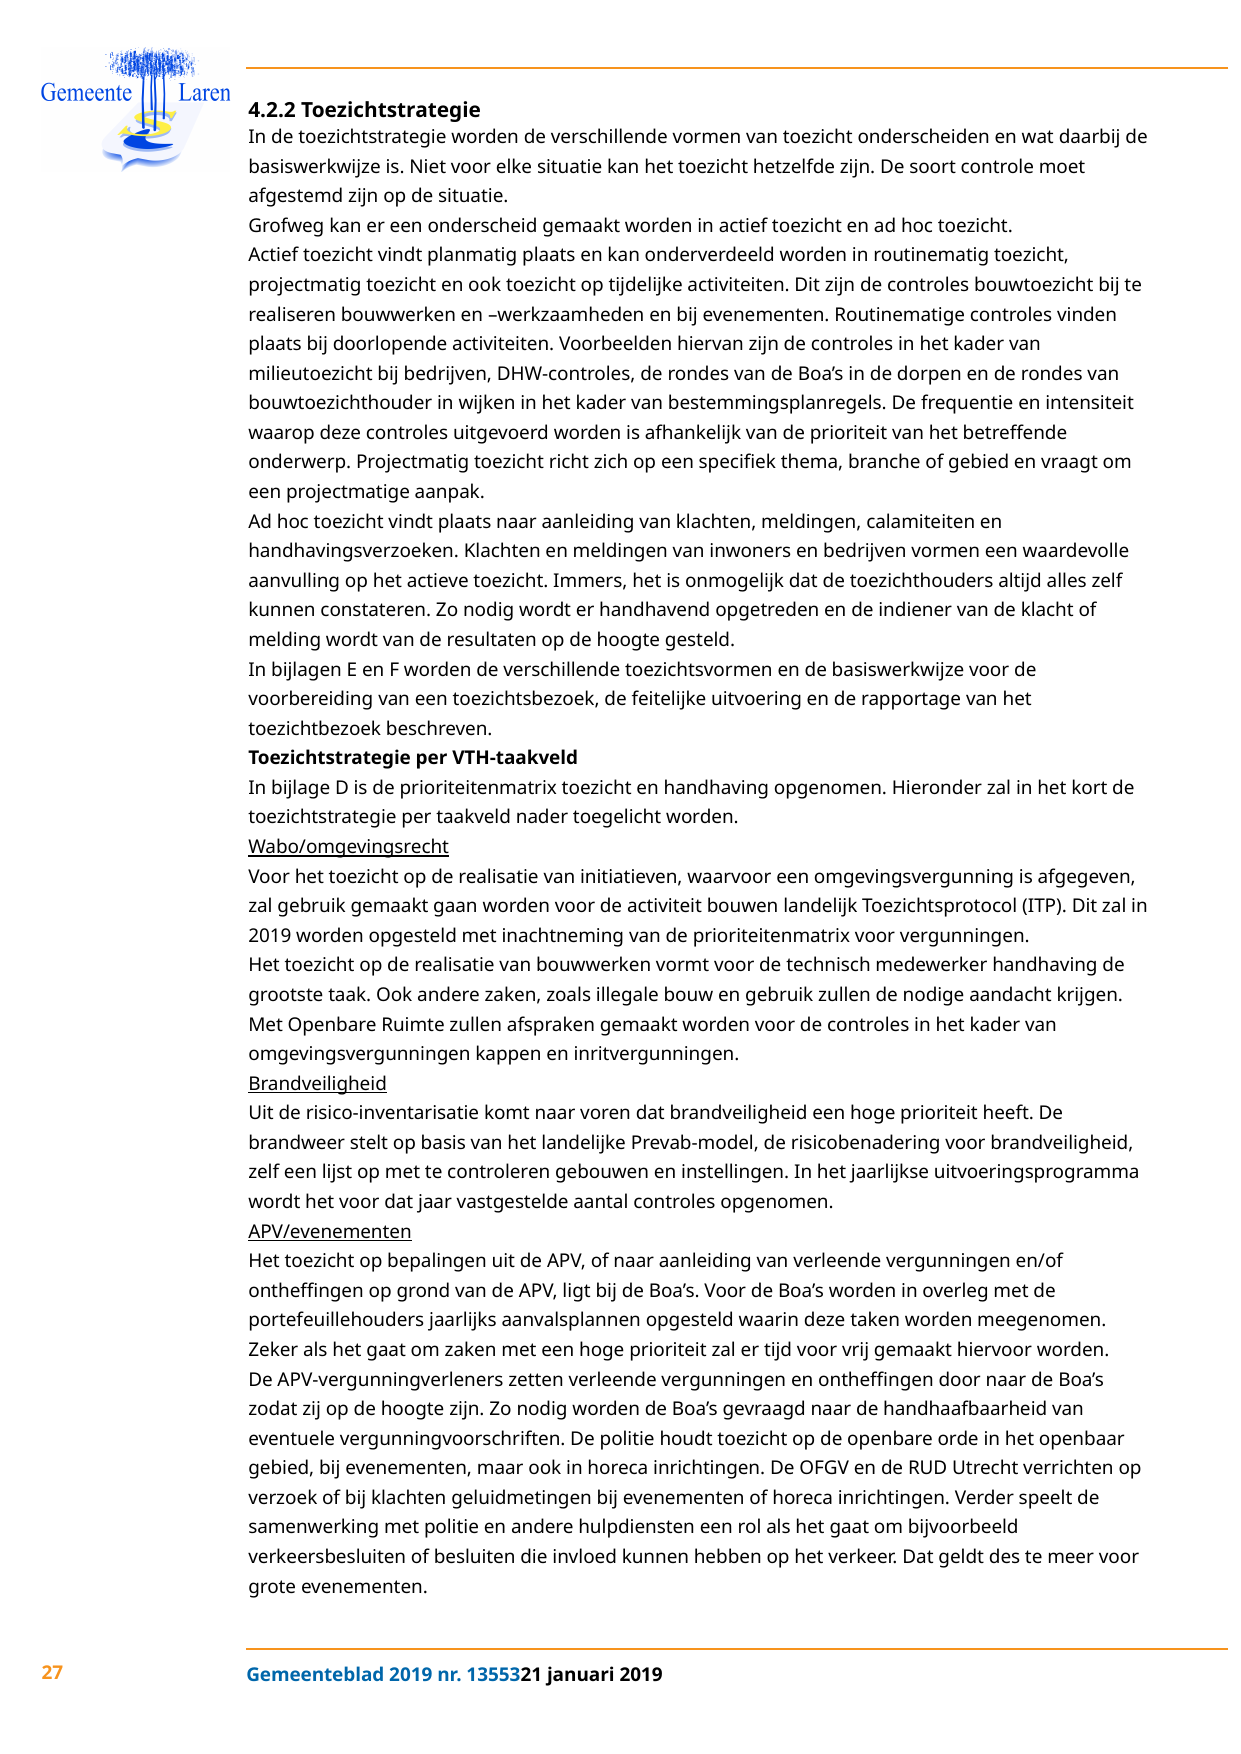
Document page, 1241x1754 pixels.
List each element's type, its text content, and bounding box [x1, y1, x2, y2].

text 4.2.2 Toezichtstrategie [248, 95, 1152, 123]
text De APV-vergunningverleners zetten verleende vergunningen en ontheffingen door naar de Boa’s zodat zij op de hoogte zijn. Zo nodig worden de Boa’s gevraagd naar de handhaafbaarheid van eventuele vergunningvoorschriften. De politie houdt toezicht op de openbare orde in het openbaar gebied, bij evenementen, maar ook in horeca inrichtingen. De OFGV en de RUD Utrecht verrichten op verzoek of bij klachten geluidmetingen bij evenementen of horeca inrichtingen. Verder speelt de samenwerking met politie en andere hulpdiensten een rol als het gaat om bijvoorbeeld verkeersbesluiten of besluiten die invloed kunnen hebben op het verkeer. Dat geldt des te meer voor grote evenementen. [248, 1366, 1152, 1598]
text In bijlage D is de prioriteitenmatrix toezicht en handhaving opgenomen. Hieronder zal in het kort de toezichtstrategie per taakveld nader toegelicht worden. [248, 774, 1152, 829]
text Grofweg kan er een onderscheid gemaakt worden in actief toezicht en ad hoc toezicht. [248, 212, 1152, 238]
text Het toezicht op de realisatie van bouwwerken vormt voor de technisch medewerker handhaving de grootste taak. Ook andere zaken, zoals illegale bouw en gebruik zullen de nodige aandacht krijgen. Met Openbare Ruimte zullen afspraken gemaakt worden voor de controles in het kader van omgevingsvergunningen kappen en inritvergunningen. [248, 952, 1152, 1066]
text APV/evenementen [248, 1218, 1152, 1243]
text Actief toezicht vindt planmatig plaats en kan onderverdeeld worden in routinematig toezicht, projectmatig toezicht en ook toezicht op tijdelijke activiteiten. Dit zijn de controles bouwtoezicht bij te realiseren bouwwerken en –werkzaamheden en bij evenementen. Routinematige controles vinden plaats bij doorlopende activiteiten. Voorbeelden hiervan zijn de controles in het kader van milieutoezicht bij bedrijven, DHW-controles, de rondes van de Boa’s in de dorpen en de rondes van bouwtoezichthouder in wijken in het kader van bestemmingsplanregels. De frequentie en intensiteit waarop deze controles uitgevoerd worden is afhankelijk van de prioriteit van het betreffende onderwerp. Projectmatig toezicht richt zich op een specifiek thema, branche of gebied en vraagt om een projectmatige aanpak. [248, 242, 1152, 504]
text Brandveiligheid [248, 1070, 1152, 1096]
text Uit de risico-inventarisatie komt naar voren dat brandveiligheid een hoge prioriteit heeft. De brandweer stelt op basis van het landelijke Prevab-model, de risicobenadering voor brandveiligheid, zelf een lijst op met te controleren gebouwen en instellingen. In het jaarlijkse uitvoeringsprogramma wordt het voor dat jaar vastgestelde aantal controles opgenomen. [248, 1099, 1152, 1214]
text Het toezicht op bepalingen uit de APV, of naar aanleiding van verleende vergunningen en/of ontheffingen op grond van de APV, ligt bij de Boa’s. Voor de Boa’s worden in overleg met de portefeuillehouders jaarlijks aanvalsplannen opgesteld waarin deze taken worden meegenomen. Zeker als het gaat om zaken met een hoge prioriteit zal er tijd voor vrij gemaakt hiervoor worden. [248, 1247, 1152, 1362]
text Voor het toezicht op de realisatie van initiatieven, waarvoor een omgevingsvergunning is afgegeven, zal gebruik gemaakt gaan worden voor de activiteit bouwen landelijk Toezichtsprotocol (ITP). Dit zal in 2019 worden opgesteld met inachtneming van de prioriteitenmatrix voor vergunningen. [248, 863, 1152, 948]
text Wabo/omgevingsrecht [248, 833, 1152, 859]
text In de toezichtstrategie worden de verschillende vormen van toezicht onderscheiden en wat daarbij de basiswerkwijze is. Niet voor elke situatie kan het toezicht hetzelfde zijn. De soort controle moet afgestemd zijn op de situatie. [248, 123, 1152, 208]
text Ad hoc toezicht vindt plaats naar aanleiding van klachten, meldingen, calamiteiten en handhavingsverzoeken. Klachten en meldingen van inwoners en bedrijven vormen een waardevolle aanvulling op het actieve toezicht. Immers, het is onmogelijk dat de toezichthouders altijd alles zelf kunnen constateren. Zo nodig wordt er handhavend opgetreden en de indiener van de klacht of melding wordt van de resultaten op de hoogte gesteld. [248, 508, 1152, 652]
text In bijlagen E en F worden de verschillende toezichtsvormen en de basiswerkwijze voor de voorbereiding van een toezichtsbezoek, de feitelijke uitvoering en de rapportage van het toezichtbezoek beschreven. [248, 656, 1152, 741]
text Toezichtstrategie per VTH-taakveld [248, 744, 1152, 770]
picture [41, 47, 231, 172]
